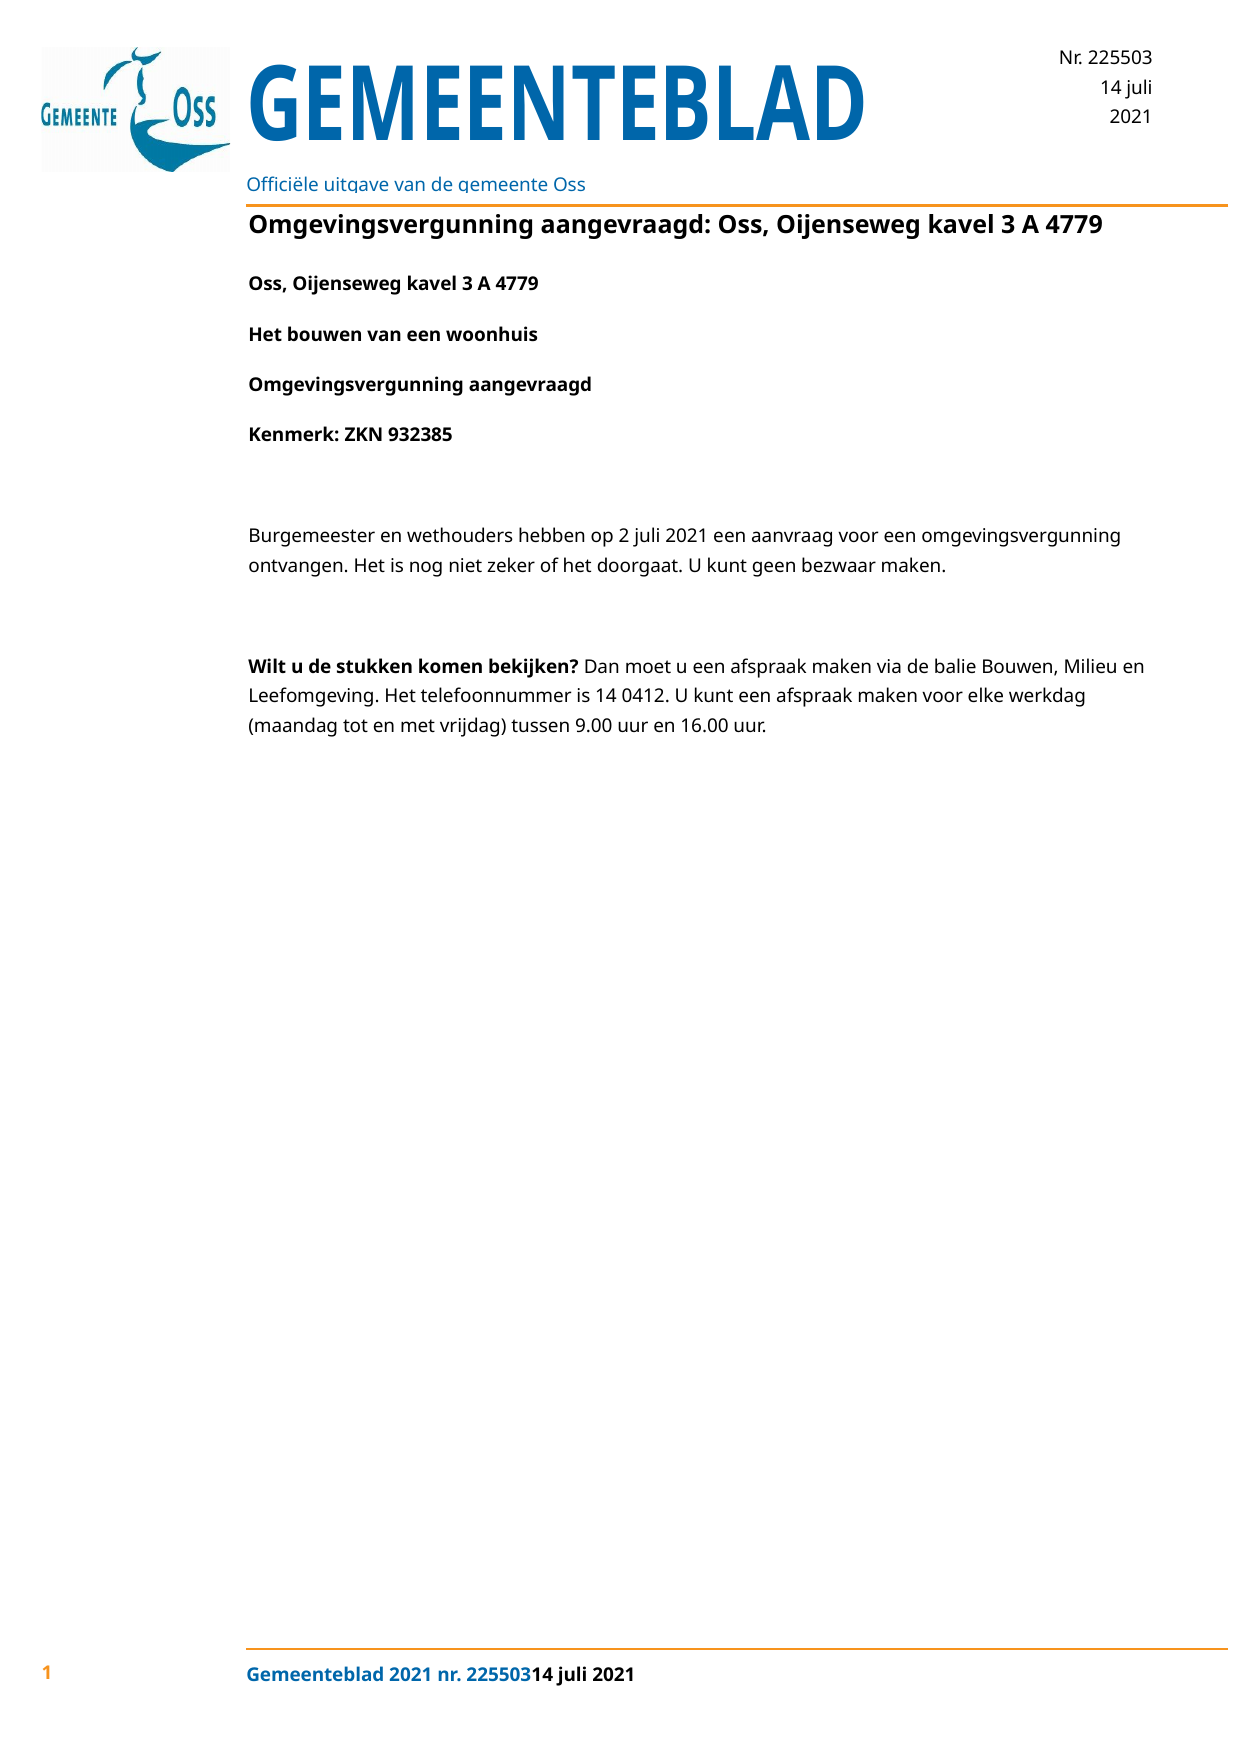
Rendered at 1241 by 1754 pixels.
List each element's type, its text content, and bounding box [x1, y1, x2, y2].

text Burgemeester en wethouders hebben op 2 juli 2021 een aanvraag voor een omgevingsvergunning ontvangen. Het is nog niet zeker of het doorgaat. U kunt geen bezwaar maken. [248, 522, 1152, 578]
text Kenmerk: ZKN 932385 [248, 422, 1152, 447]
picture [41, 47, 231, 172]
text Het bouwen van een woonhuis [248, 321, 1152, 346]
text Wilt u de stukken komen bekijken? Dan moet u een afspraak maken via de balie Bouwen, Milieu en Leefomgeving. Het telefoonnummer is 14 0412. U kunt een afspraak maken voor elke werkdag (maandag tot en met vrijdag) tussen 9.00 uur en 16.00 uur. [248, 653, 1152, 738]
text Omgevingsvergunning aangevraagd [248, 371, 1152, 397]
text Omgevingsvergunning aangevraagd: Oss, Oijenseweg kavel 3 A 4779 [248, 207, 1152, 241]
text Oss, Oijenseweg kavel 3 A 4779 [248, 270, 1152, 296]
